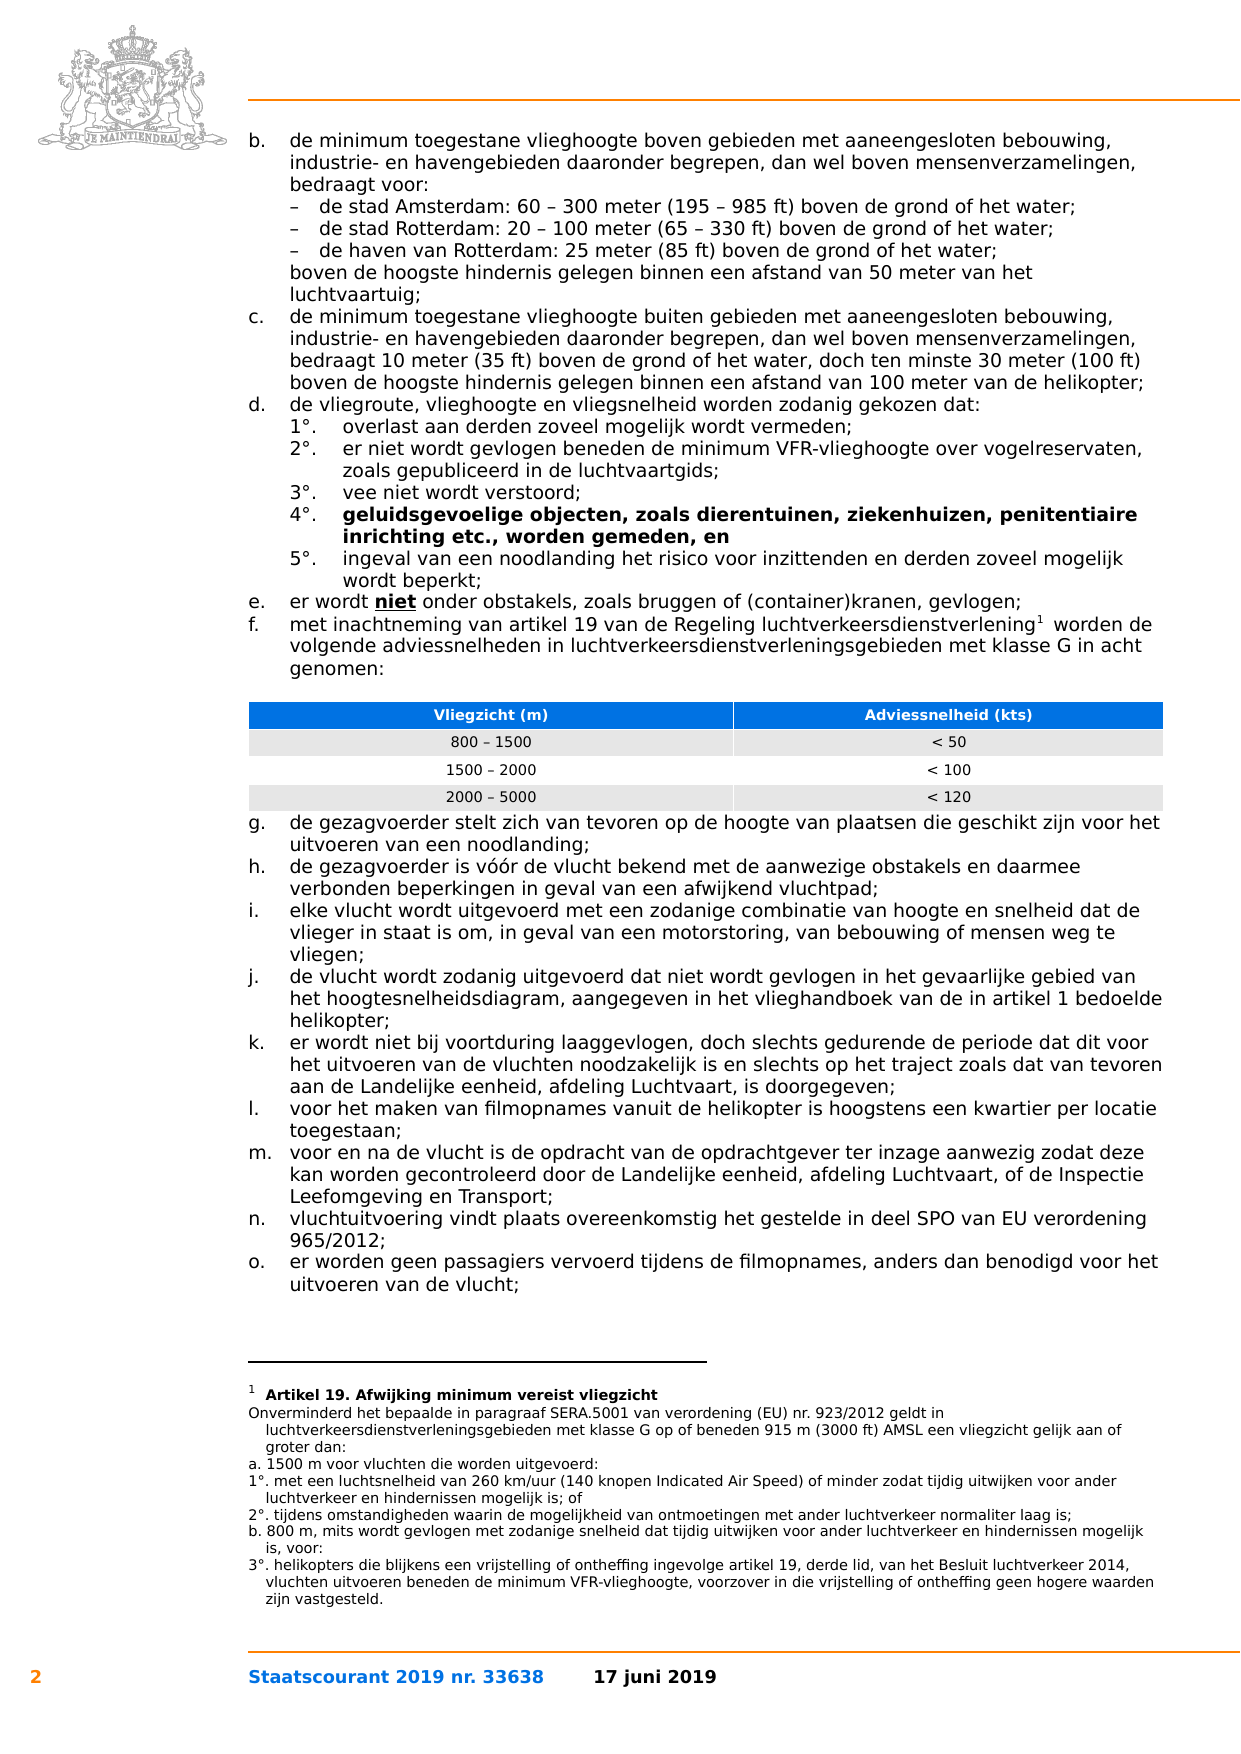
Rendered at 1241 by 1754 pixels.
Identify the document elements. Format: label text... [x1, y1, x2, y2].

text h. de gezagvoerder is vóór de vlucht bekend met de aanwezige obstakels en daarmee verbonden beperkingen in geval van een afwijkend vluchtpad; [248, 856, 1163, 900]
text boven de hoogste hindernis gelegen binnen een afstand van 50 meter van het luchtvaartuig; [289, 262, 1163, 306]
text c. de minimum toegestane vlieghoogte buiten gebieden met aaneengesloten bebouwing, industrie- en havengebieden daaronder begrepen, dan wel boven mensenverzamelingen, bedraagt 10 meter (35 ft) boven de grond of het water, doch ten minste 30 meter (100 ft) boven de hoogste hindernis gelegen binnen een afstand van 100 meter van de helikopter; [248, 306, 1163, 394]
text 2°. tijdens omstandigheden waarin de mogelijkheid van ontmoetingen met ander luchtverkeer normaliter laag is; [248, 1507, 1163, 1523]
table_cell < 50 [734, 730, 1163, 756]
text o. er worden geen passagiers vervoerd tijdens de filmopnames, anders dan benodigd voor het uitvoeren van de vlucht; [248, 1251, 1163, 1295]
text 3°. vee niet wordt verstoord; [289, 482, 1163, 503]
table_cell 2000 – 5000 [249, 785, 733, 811]
text d. de vliegroute, vlieghoogte en vliegsnelheid worden zodanig gekozen dat: [248, 394, 1163, 416]
picture [38, 25, 227, 150]
text g. de gezagvoerder stelt zich van tevoren op de hoogte van plaatsen die geschikt zijn voor het uitvoeren van een noodlanding; [248, 812, 1163, 856]
text 4°. geluidsgevoelige objecten, zoals dierentuinen, ziekenhuizen, penitentiaire inrichting etc., worden gemeden, en [289, 503, 1163, 547]
text m. voor en na de vlucht is de opdracht van de opdrachtgever ter inzage aanwezig zodat deze kan worden gecontroleerd door de Landelijke eenheid, afdeling Luchtvaart, of de Inspectie Leefomgeving en Transport; [248, 1142, 1163, 1207]
text i. elke vlucht wordt uitgevoerd met een zodanige combinatie van hoogte en snelheid dat de vlieger in staat is om, in geval van een motorstoring, van bebouwing of mensen weg te vliegen; [248, 900, 1163, 966]
table_header Adviessnelheid (kts) [734, 702, 1163, 729]
text 5°. ingeval van een noodlanding het risico voor inzittenden en derden zoveel mogelijk wordt beperkt; [289, 547, 1163, 591]
text b. 800 m, mits wordt gevlogen met zodanige snelheid dat tijdig uitwijken voor ander luchtverkeer en hindernissen mogelijk is, voor: [248, 1523, 1163, 1557]
table_cell 1500 – 2000 [249, 757, 733, 783]
table_cell < 120 [734, 785, 1163, 811]
text Onverminderd het bepaalde in paragraaf SERA.5001 van verordening (EU) nr. 923/2012 geldt in luchtverkeersdienstverleningsgebieden met klasse G op of beneden 915 m (3000 ft) AMSL een vliegzicht gelijk aan of groter dan: [248, 1405, 1163, 1456]
text k. er wordt niet bij voortduring laaggevlogen, doch slechts gedurende de periode dat dit voor het uitvoeren van de vluchten noodzakelijk is en slechts op het traject zoals dat van tevoren aan de Landelijke eenheid, afdeling Luchtvaart, is doorgegeven; [248, 1032, 1163, 1098]
text – de haven van Rotterdam: 25 meter (85 ft) boven de grond of het water; [289, 240, 1163, 262]
text 2°. er niet wordt gevlogen beneden de minimum VFR-vlieghoogte over vogelreservaten, zoals gepubliceerd in de luchtvaartgids; [289, 438, 1163, 482]
text n. vluchtuitvoering vindt plaats overeenkomstig het gestelde in deel SPO van EU verordening 965/2012; [248, 1207, 1163, 1251]
table_cell < 100 [734, 757, 1163, 783]
table_header Vliegzicht (m) [249, 702, 733, 729]
text l. voor het maken van filmopnames vanuit de helikopter is hoogstens een kwartier per locatie toegestaan; [248, 1098, 1163, 1142]
table_cell 800 – 1500 [249, 730, 733, 756]
text 1°. overlast aan derden zoveel mogelijk wordt vermeden; [289, 416, 1163, 438]
text 1°. met een luchtsnelheid van 260 km/uur (140 knopen Indicated Air Speed) of minder zodat tijdig uitwijken voor ander luchtverkeer en hindernissen mogelijk is; of [248, 1473, 1163, 1507]
text – de stad Rotterdam: 20 – 100 meter (65 – 330 ft) boven de grond of het water; [289, 218, 1163, 240]
text – de stad Amsterdam: 60 – 300 meter (195 – 985 ft) boven de grond of het water; [289, 196, 1163, 218]
text e. er wordt niet onder obstakels, zoals bruggen of (container)kranen, gevlogen; [248, 591, 1163, 613]
text f. met inachtneming van artikel 19 van de Regeling luchtverkeersdienstverlening worden de volgende adviessnelheden in luchtverkeersdienstverleningsgebieden met klasse G in acht genomen: [248, 613, 1163, 679]
text a. 1500 m voor vluchten die worden uitgevoerd: [248, 1456, 1163, 1473]
text 3°. helikopters die blijkens een vrijstelling of ontheffing ingevolge artikel 19, derde lid, van het Besluit luchtverkeer 2014, vluchten uitvoeren beneden de minimum VFR-vlieghoogte, voorzover in die vrijstelling of ontheffing geen hogere waarden zijn vastgesteld. [248, 1557, 1163, 1608]
text j. de vlucht wordt zodanig uitgevoerd dat niet wordt gevlogen in het gevaarlijke gebied van het hoogtesnelheidsdiagram, aangegeven in het vlieghandboek van de in artikel 1 bedoelde helikopter; [248, 966, 1163, 1032]
text b. de minimum toegestane vlieghoogte boven gebieden met aaneengesloten bebouwing, industrie- en havengebieden daaronder begrepen, dan wel boven mensenverzamelingen, bedraagt voor: [248, 130, 1163, 196]
text Artikel 19. Afwijking minimum vereist vliegzicht [248, 1383, 1163, 1405]
